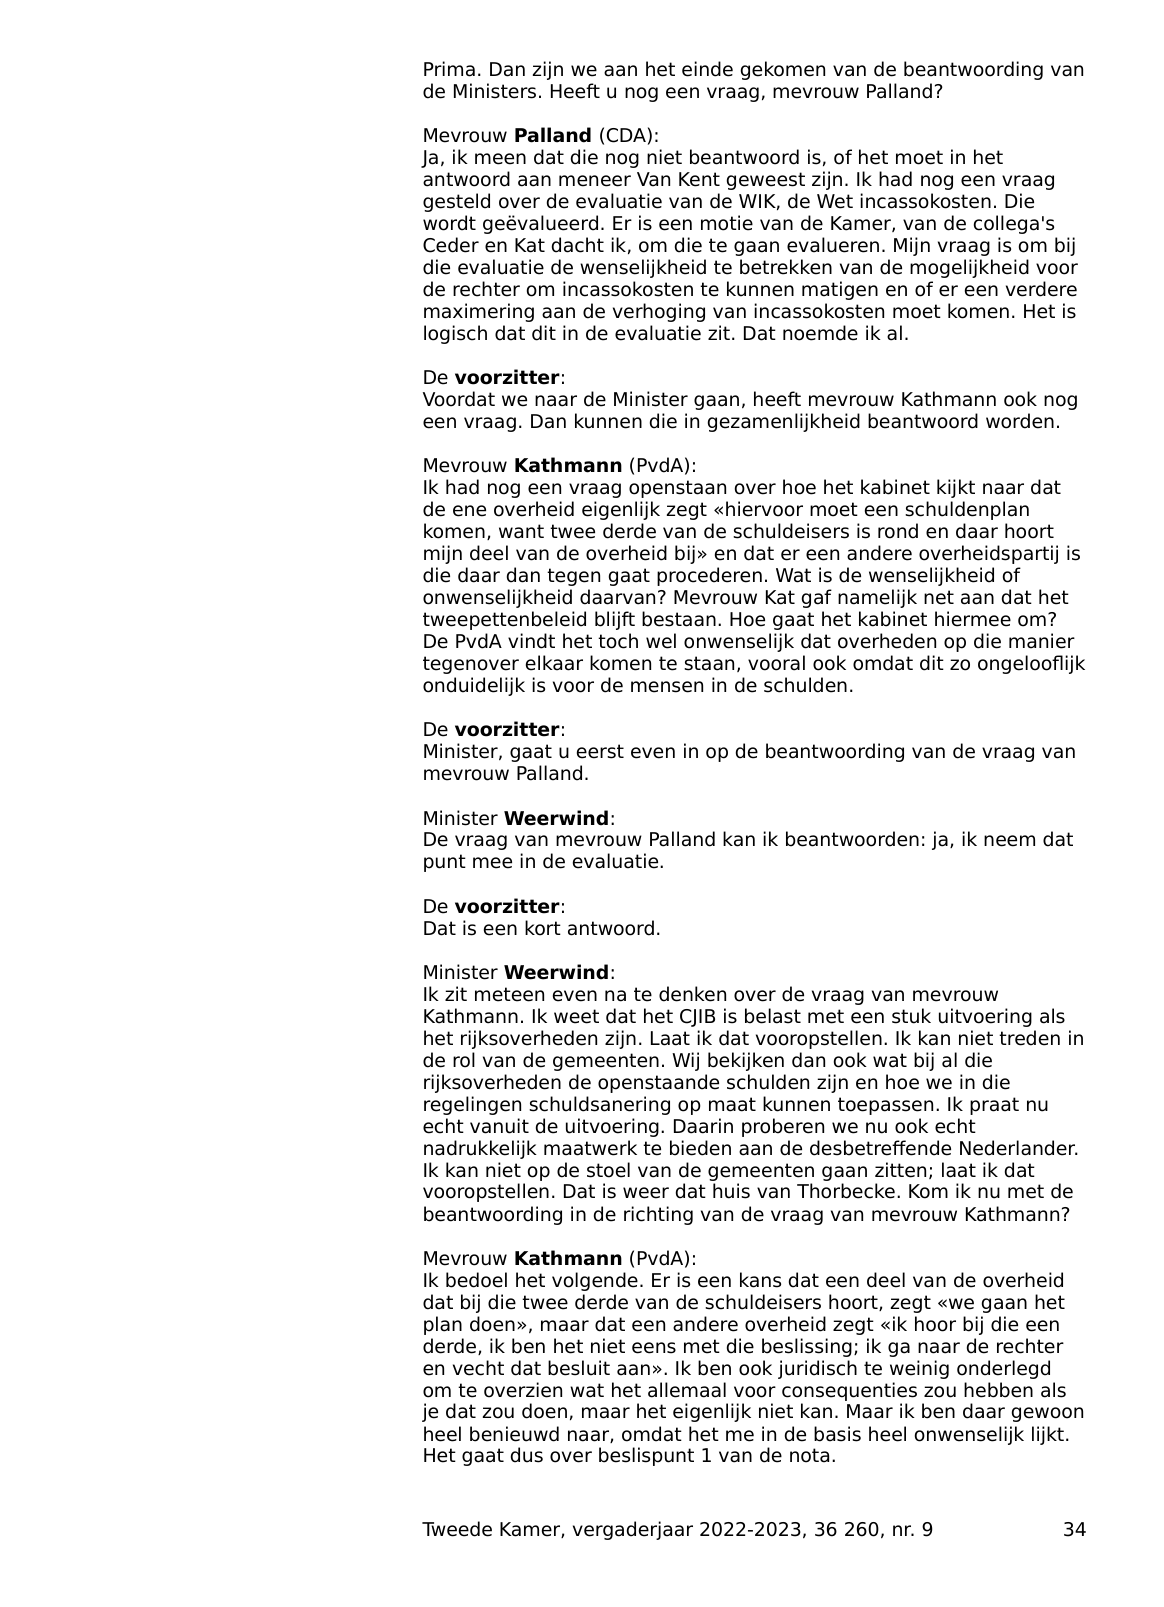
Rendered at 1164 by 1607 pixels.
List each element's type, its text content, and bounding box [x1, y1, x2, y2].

text Minister, gaat u eerst even in op de beantwoording van de vraag van mevrouw Palland. [422, 741, 1087, 785]
text De voorzitter: [422, 896, 1087, 917]
text Mevrouw Palland (CDA): [422, 125, 1087, 147]
text Minister Weerwind: [422, 807, 1087, 829]
text De voorzitter: [422, 367, 1087, 389]
text Voordat we naar de Minister gaan, heeft mevrouw Kathmann ook nog een vraag. Dan kunnen die in gezamenlijkheid beantwoord worden. [422, 389, 1087, 433]
text Ik zit meteen even na te denken over de vraag van mevrouw Kathmann. Ik weet dat het CJIB is belast met een stuk uitvoering als het rijksoverheden zijn. Laat ik dat vooropstellen. Ik kan niet treden in de rol van de gemeenten. Wij bekijken dan ook wat bij al die rijksoverheden de openstaande schulden zijn en hoe we in die regelingen schuldsanering op maat kunnen toepassen. Ik praat nu echt vanuit de uitvoering. Daarin proberen we nu ook echt nadrukkelijk maatwerk te bieden aan de desbetreffende Nederlander. Ik kan niet op de stoel van de gemeenten gaan zitten; laat ik dat vooropstellen. Dat is weer dat huis van Thorbecke. Kom ik nu met de beantwoording in de richting van de vraag van mevrouw Kathmann? [422, 984, 1087, 1225]
text De voorzitter: [422, 719, 1087, 741]
text Mevrouw Kathmann (PvdA): [422, 455, 1087, 477]
text Prima. Dan zijn we aan het einde gekomen van de beantwoording van de Ministers. Heeft u nog een vraag, mevrouw Palland? [422, 59, 1087, 103]
text Ja, ik meen dat die nog niet beantwoord is, of het moet in het antwoord aan meneer Van Kent geweest zijn. Ik had nog een vraag gesteld over de evaluatie van de WIK, de Wet incassokosten. Die wordt geëvalueerd. Er is een motie van de Kamer, van de collega's Ceder en Kat dacht ik, om die te gaan evalueren. Mijn vraag is om bij die evaluatie de wenselijkheid te betrekken van de mogelijkheid voor de rechter om incassokosten te kunnen matigen en of er een verdere maximering aan de verhoging van incassokosten moet komen. Het is logisch dat dit in de evaluatie zit. Dat noemde ik al. [422, 147, 1087, 345]
text Ik had nog een vraag openstaan over hoe het kabinet kijkt naar dat de ene overheid eigenlijk zegt «hiervoor moet een schuldenplan komen, want twee derde van de schuldeisers is rond en daar hoort mijn deel van de overheid bij» en dat er een andere overheidspartij is die daar dan tegen gaat procederen. Wat is de wenselijkheid of onwenselijkheid daarvan? Mevrouw Kat gaf namelijk net aan dat het tweepettenbeleid blijft bestaan. Hoe gaat het kabinet hiermee om? De PvdA vindt het toch wel onwenselijk dat overheden op die manier tegenover elkaar komen te staan, vooral ook omdat dit zo ongelooflijk onduidelijk is voor de mensen in de schulden. [422, 477, 1087, 697]
text De vraag van mevrouw Palland kan ik beantwoorden: ja, ik neem dat punt mee in de evaluatie. [422, 829, 1087, 873]
text Minister Weerwind: [422, 962, 1087, 984]
text Dat is een kort antwoord. [422, 917, 1087, 939]
text Mevrouw Kathmann (PvdA): [422, 1248, 1087, 1269]
text Ik bedoel het volgende. Er is een kans dat een deel van de overheid dat bij die twee derde van de schuldeisers hoort, zegt «we gaan het plan doen», maar dat een andere overheid zegt «ik hoor bij die een derde, ik ben het niet eens met die beslissing; ik ga naar de rechter en vecht dat besluit aan». Ik ben ook juridisch te weinig onderlegd om te overzien wat het allemaal voor consequenties zou hebben als je dat zou doen, maar het eigenlijk niet kan. Maar ik ben daar gewoon heel benieuwd naar, omdat het me in de basis heel onwenselijk lijkt. Het gaat dus over beslispunt 1 van de nota. [422, 1269, 1087, 1467]
